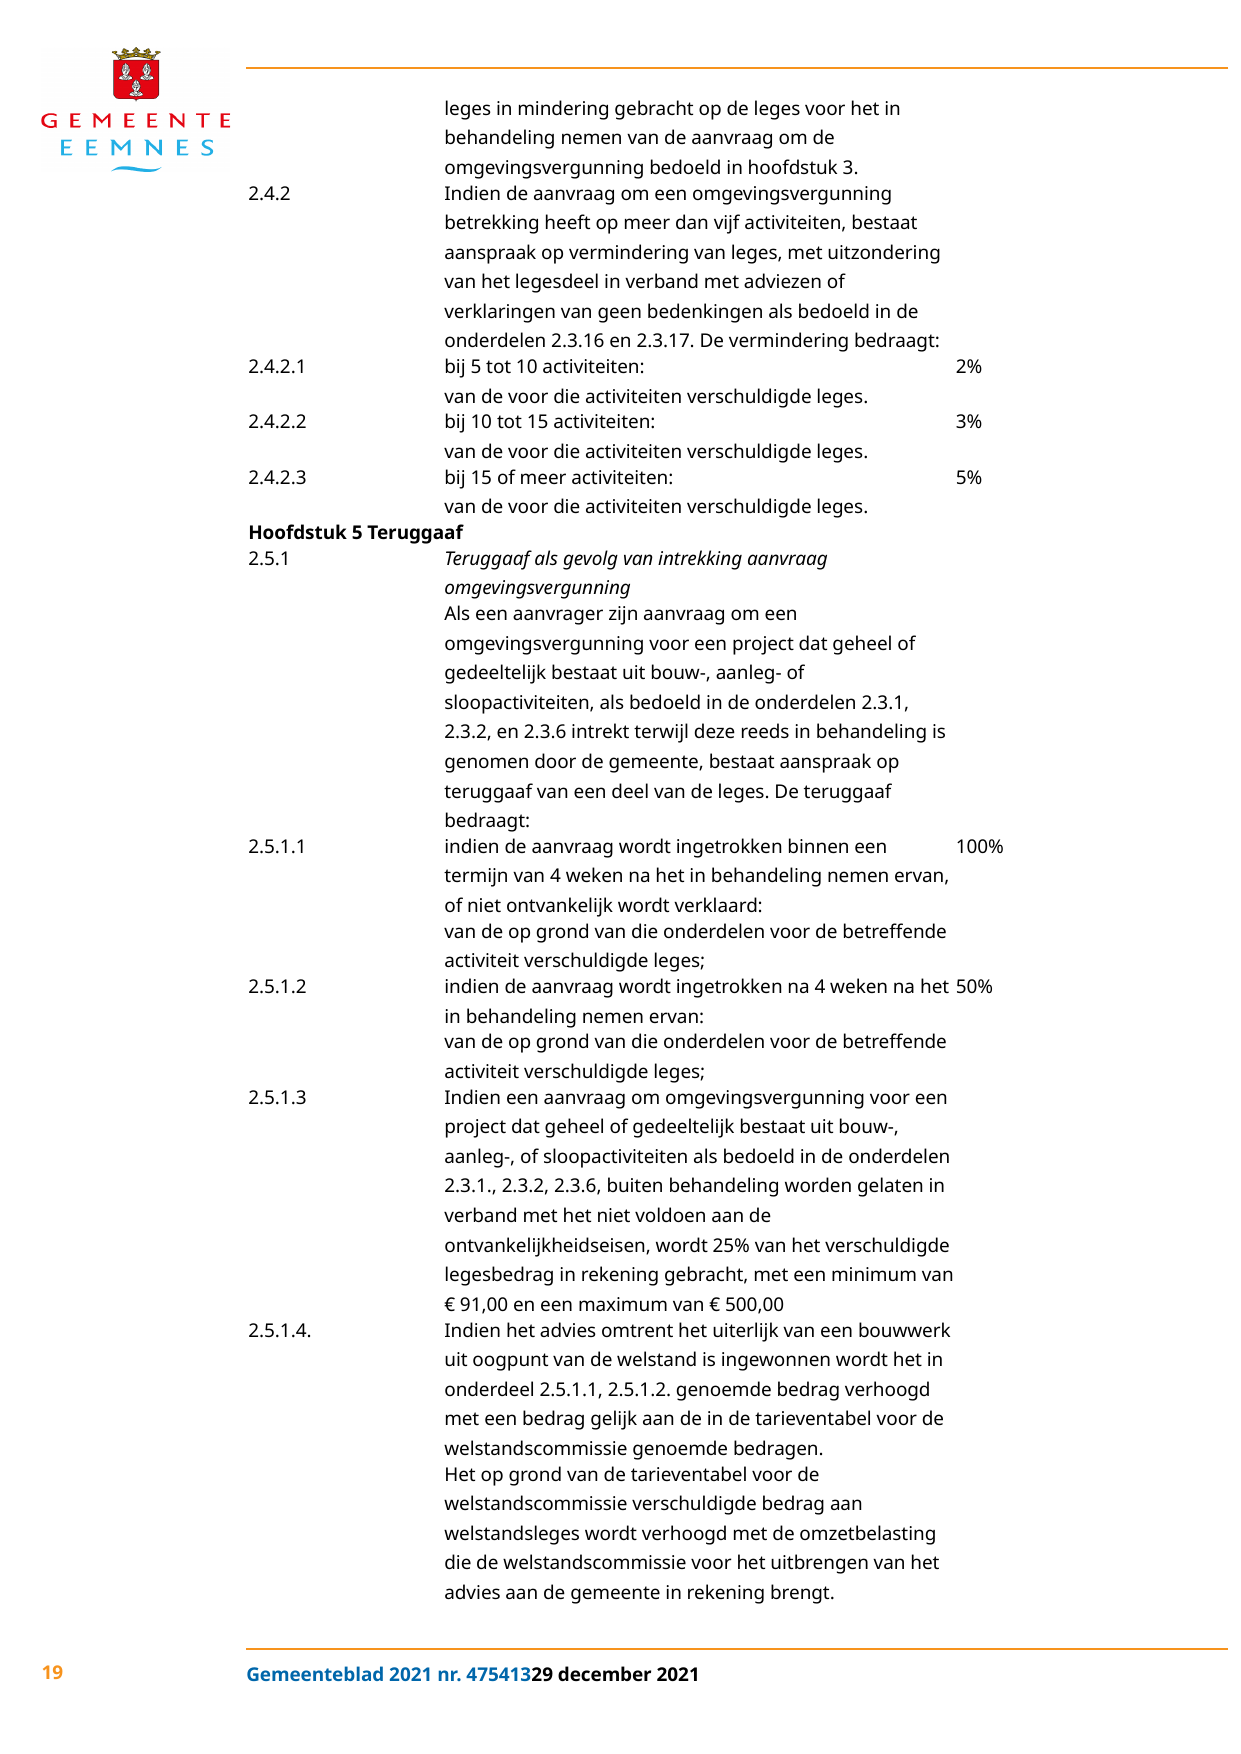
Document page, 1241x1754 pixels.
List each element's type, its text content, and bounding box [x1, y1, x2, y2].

table_cell 2.4.2.2 [248, 409, 444, 464]
table_cell 2% [956, 353, 1152, 409]
table_cell 2.4.2.3 [248, 464, 444, 519]
table_cell [956, 1084, 1152, 1317]
table_cell [248, 600, 444, 833]
table_cell 2.4.2 [248, 180, 444, 353]
table_cell 2.4.2.1 [248, 353, 444, 409]
table_cell 2.5.1.4. [248, 1317, 444, 1461]
table_cell Indien het advies omtrent het uiterlijk van een bouwwerk uit oogpunt van de welstand is ingewonnen wordt het in onderdeel 2.5.1.1, 2.5.1.2. genoemde bedrag verhoogd met een bedrag gelijk aan de in de tarieventabel voor de welstandscommissie genoemde bedragen. [444, 1317, 956, 1461]
table_cell 100% [956, 833, 1152, 918]
table_cell [248, 1029, 444, 1084]
table_cell leges in mindering gebracht op de leges voor het in behandeling nemen van de aanvraag om de omgevingsvergunning bedoeld in hoofdstuk 3. [444, 95, 956, 180]
table_cell 2.5.1.2 [248, 973, 444, 1029]
table_cell bij 5 tot 10 activiteiten: van de voor die activiteiten verschuldigde leges. [444, 353, 956, 409]
table_cell [956, 1317, 1152, 1461]
table_cell van de op grond van die onderdelen voor de betreffende activiteit verschuldigde leges; [444, 1029, 956, 1084]
table_cell [248, 1461, 444, 1605]
table_cell 2.5.1.3 [248, 1084, 444, 1317]
table_cell Indien de aanvraag om een omgevingsvergunning betrekking heeft op meer dan vijf activiteiten, bestaat aanspraak op vermindering van leges, met uitzondering van het legesdeel in verband met adviezen of verklaringen van geen bedenkingen als bedoeld in de onderdelen 2.3.16 en 2.3.17. De vermindering bedraagt: [444, 180, 956, 353]
table_cell Hoofdstuk 5 Teruggaaf [248, 519, 956, 545]
table_cell Het op grond van de tarieventabel voor de welstandscommissie verschuldigde bedrag aan welstandsleges wordt verhoogd met de omzetbelasting die de welstandscommissie voor het uitbrengen van het advies aan de gemeente in rekening brengt. [444, 1461, 956, 1605]
table_cell 5% [956, 464, 1152, 519]
table_cell [956, 918, 1152, 973]
table_cell [956, 180, 1152, 353]
table_cell bij 15 of meer activiteiten: van de voor die activiteiten verschuldigde leges. [444, 464, 956, 519]
picture [41, 47, 231, 172]
table_cell [956, 1029, 1152, 1084]
table_cell Als een aanvrager zijn aanvraag om een omgevingsvergunning voor een project dat geheel of gedeeltelijk bestaat uit bouw-, aanleg- of sloopactiviteiten, als bedoeld in de onderdelen 2.3.1, 2.3.2, en 2.3.6 intrekt terwijl deze reeds in behandeling is genomen door de gemeente, bestaat aanspraak op teruggaaf van een deel van de leges. De teruggaaf bedraagt: [444, 600, 956, 833]
table_cell [956, 545, 1152, 600]
table_cell [956, 95, 1152, 180]
table_cell [248, 918, 444, 973]
table_cell van de op grond van die onderdelen voor de betreffende activiteit verschuldigde leges; [444, 918, 956, 973]
table_cell 50% [956, 973, 1152, 1029]
table_cell 2.5.1 [248, 545, 444, 600]
table_cell Indien een aanvraag om omgevingsvergunning voor een project dat geheel of gedeeltelijk bestaat uit bouw-, aanleg-, of sloopactiviteiten als bedoeld in de onderdelen 2.3.1., 2.3.2, 2.3.6, buiten behandeling worden gelaten in verband met het niet voldoen aan de ontvankelijkheidseisen, wordt 25% van het verschuldigde legesbedrag in rekening gebracht, met een minimum van € 91,00 en een maximum van € 500,00 [444, 1084, 956, 1317]
table_cell 2.5.1.1 [248, 833, 444, 918]
table_cell Teruggaaf als gevolg van intrekking aanvraag omgevingsvergunning [444, 545, 956, 600]
table_cell 3% [956, 409, 1152, 464]
table_cell bij 10 tot 15 activiteiten: van de voor die activiteiten verschuldigde leges. [444, 409, 956, 464]
table_cell [956, 1461, 1152, 1605]
table_cell indien de aanvraag wordt ingetrokken na 4 weken na het in behandeling nemen ervan: [444, 973, 956, 1029]
table_cell [956, 519, 1152, 545]
table_cell [956, 600, 1152, 833]
table_cell [248, 95, 444, 180]
table_cell indien de aanvraag wordt ingetrokken binnen een termijn van 4 weken na het in behandeling nemen ervan, of niet ontvankelijk wordt verklaard: [444, 833, 956, 918]
